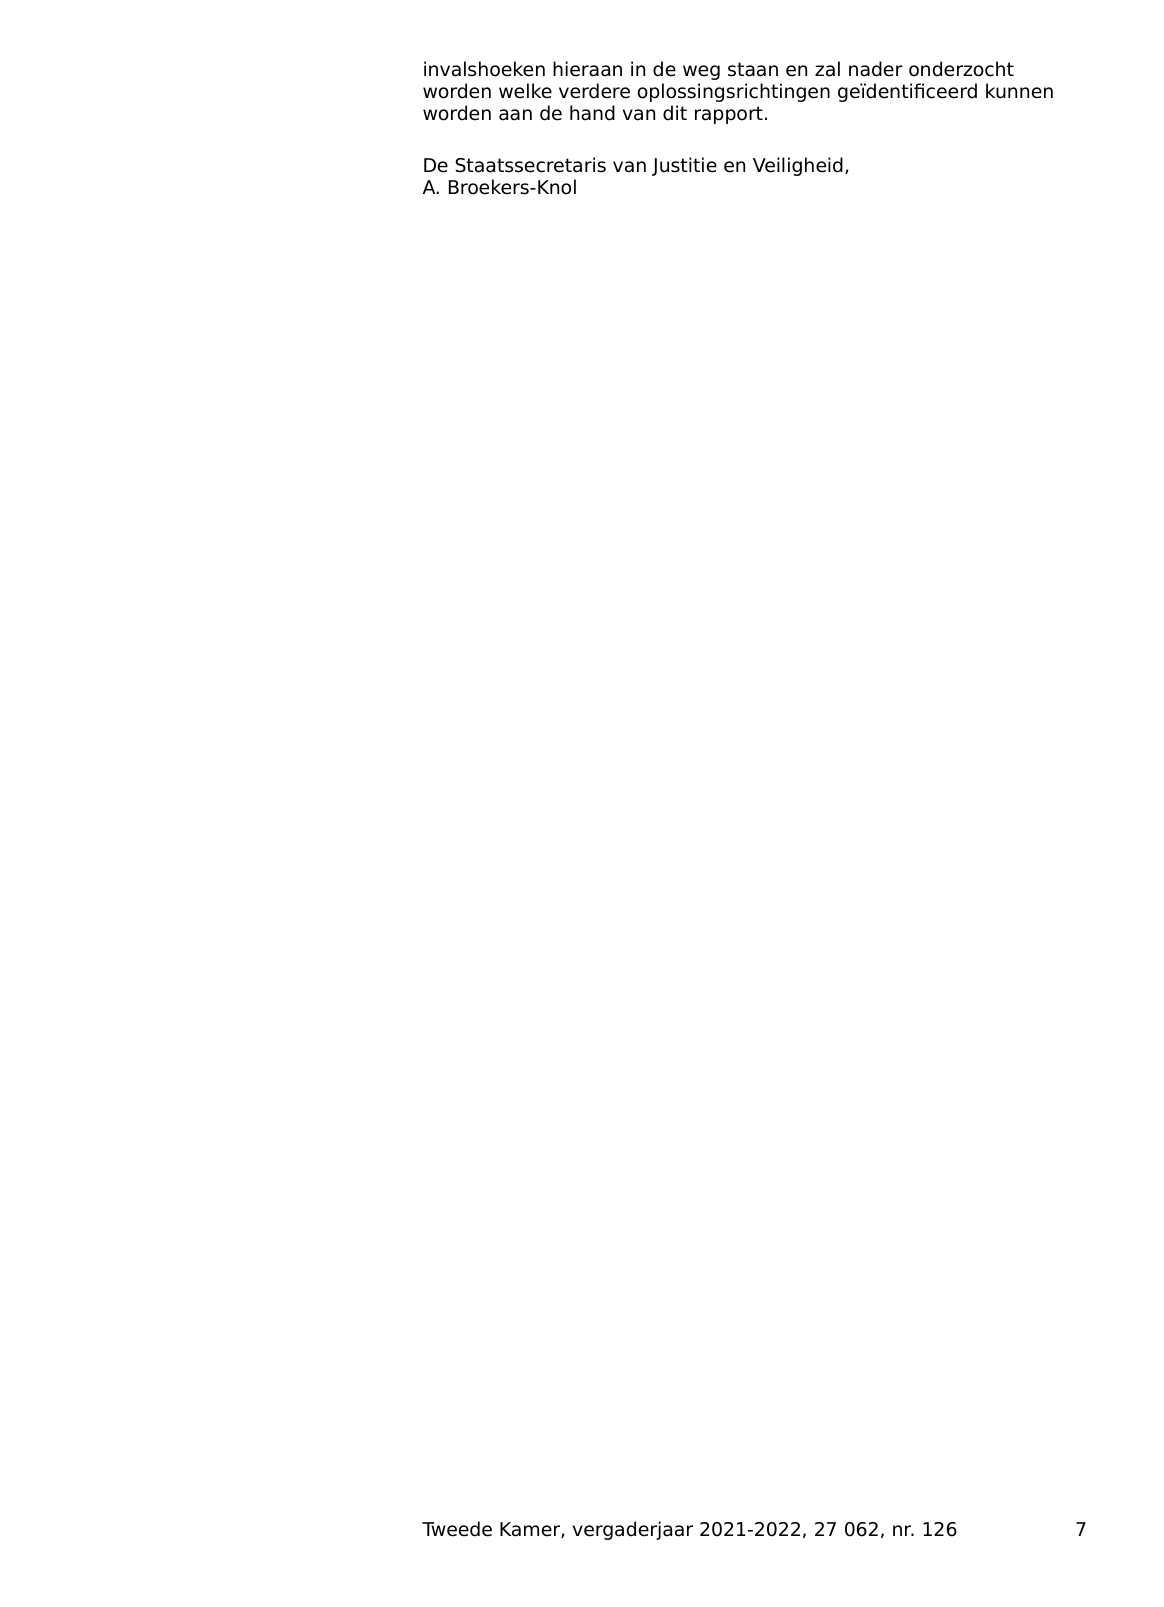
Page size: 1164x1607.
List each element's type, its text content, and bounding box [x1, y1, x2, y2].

text invalshoeken hieraan in de weg staan en zal nader onderzocht worden welke verdere oplossingsrichtingen geïdentificeerd kunnen worden aan de hand van dit rapport. [422, 59, 1087, 125]
text De Staatssecretaris van Justitie en Veiligheid, A. Broekers-Knol [422, 155, 1087, 199]
